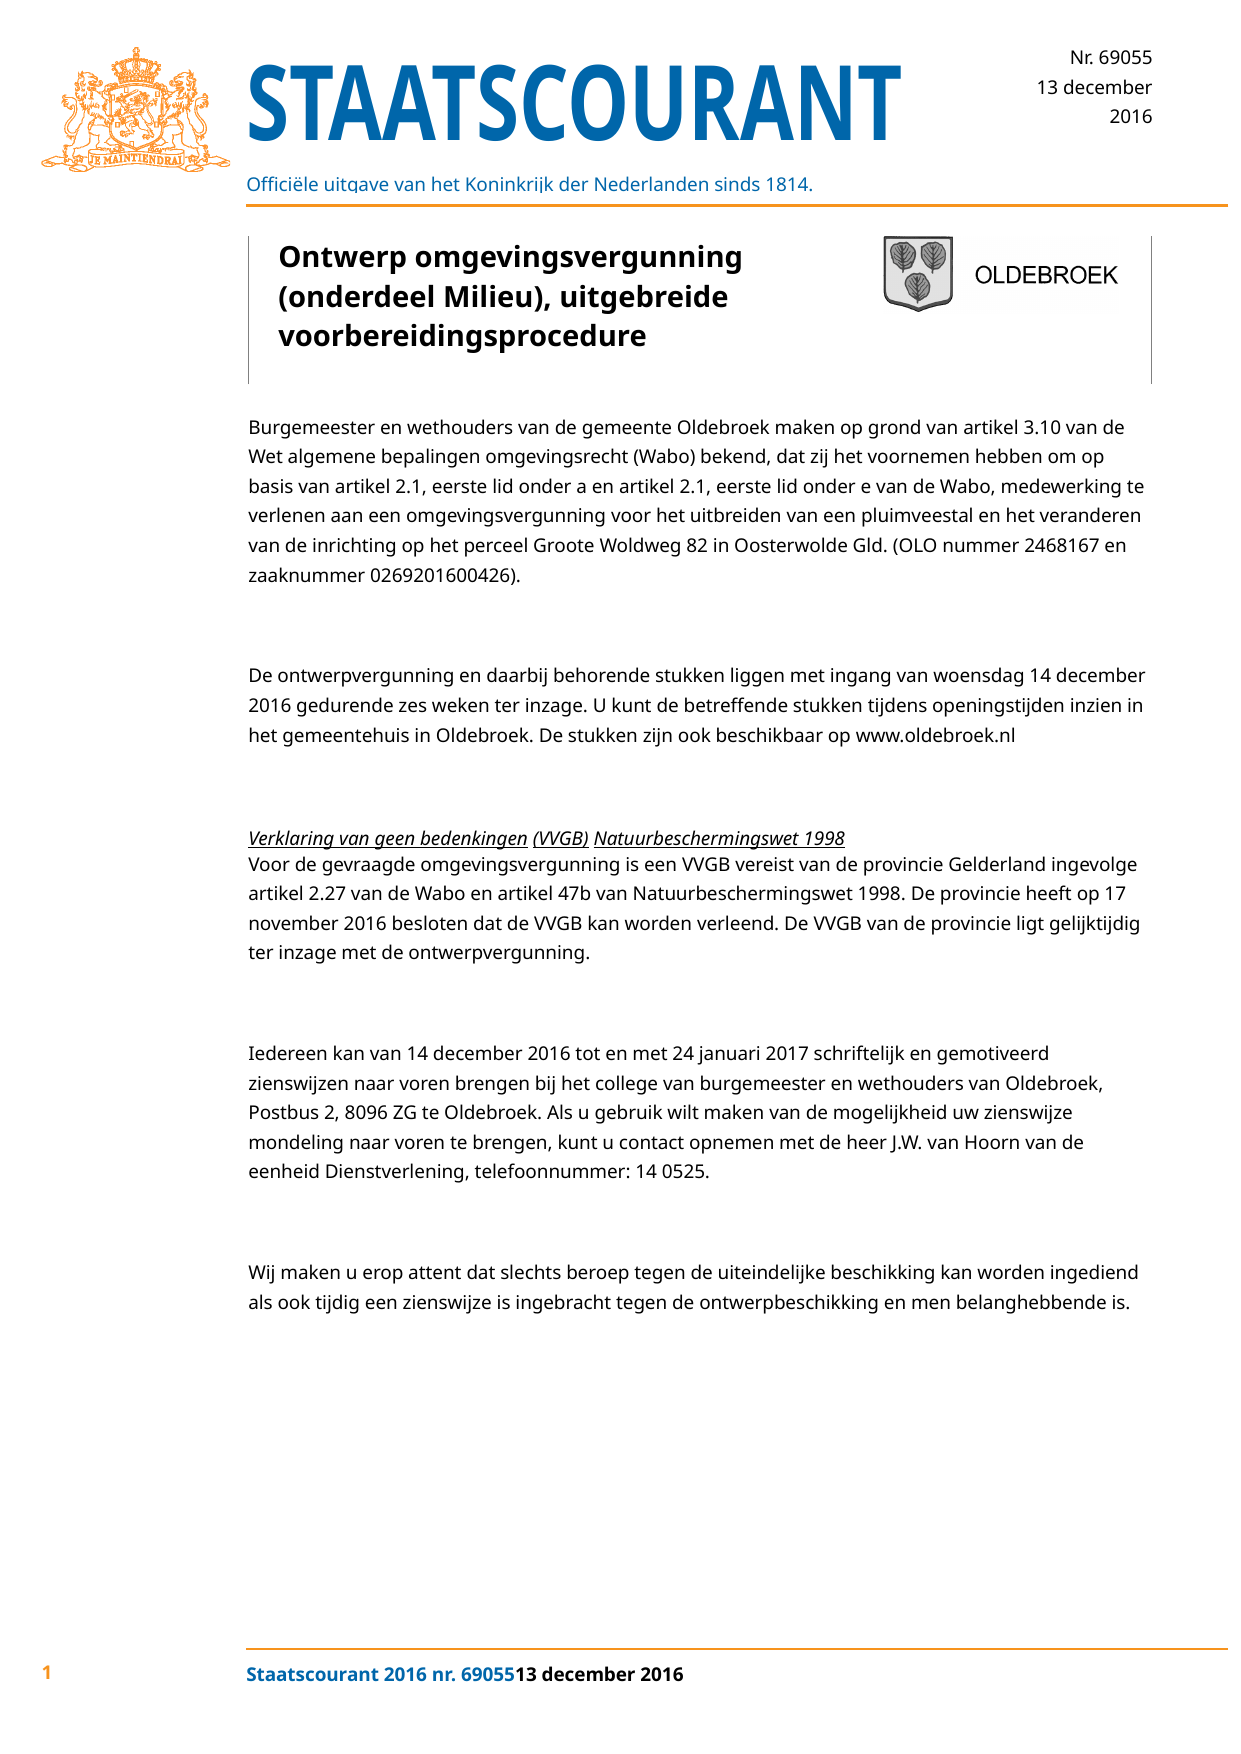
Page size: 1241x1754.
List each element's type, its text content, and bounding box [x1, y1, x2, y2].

text Voor de gevraagde omgevingsvergunning is een VVGB vereist van de provincie Gelderland ingevolge artikel 2.27 van de Wabo en artikel 47b van Natuurbeschermingswet 1998. De provincie heeft op 17 november 2016 besloten dat de VVGB kan worden verleend. De VVGB van de provincie ligt gelijktijdig ter inzage met de ontwerpvergunning. [248, 851, 1152, 965]
picture [882, 236, 1119, 314]
picture [41, 47, 231, 172]
text Verklaring van geen bedenkingen (VVGB) Natuurbeschermingswet 1998 [248, 825, 1152, 851]
text Burgemeester en wethouders van de gemeente Oldebroek maken op grond van artikel 3.10 van de Wet algemene bepalingen omgevingsrecht (Wabo) bekend, dat zij het voornemen hebben om op basis van artikel 2.1, eerste lid onder a en artikel 2.1, eerste lid onder e van de Wabo, medewerking te verlenen aan een omgevingsvergunning voor het uitbreiden van een pluimveestal en het veranderen van de inrichting op het perceel Groote Woldweg 82 in Oosterwolde Gld. (OLO nummer 2468167 en zaaknummer 0269201600426). [248, 414, 1152, 588]
text De ontwerpvergunning en daarbij behorende stukken liggen met ingang van woensdag 14 december 2016 gedurende zes weken ter inzage. U kunt de betreffende stukken tijdens openingstijden inzien in het gemeentehuis in Oldebroek. De stukken zijn ook beschikbaar op www.oldebroek.nl [248, 663, 1152, 748]
table_header Ontwerp omgevingsvergunning (onderdeel Milieu), uitgebreide voorbereidingsprocedure [249, 236, 850, 384]
text Wij maken u erop attent dat slechts beroep tegen de uiteindelijke beschikking kan worden ingediend als ook tijdig een zienswijze is ingebracht tegen de ontwerpbeschikking en men belanghebbende is. [248, 1259, 1152, 1315]
text Iedereen kan van 14 december 2016 tot en met 24 januari 2017 schriftelijk en gemotiveerd zienswijzen naar voren brengen bij het college van burgemeester en wethouders van Oldebroek, Postbus 2, 8096 ZG te Oldebroek. Als u gebruik wilt maken van de mogelijkheid uw zienswijze mondeling naar voren te brengen, kunt u contact opnemen met de heer J.W. van Hoorn van de eenheid Dienstverlening, telefoonnummer: 14 0525. [248, 1040, 1152, 1184]
table_header [850, 236, 1151, 384]
